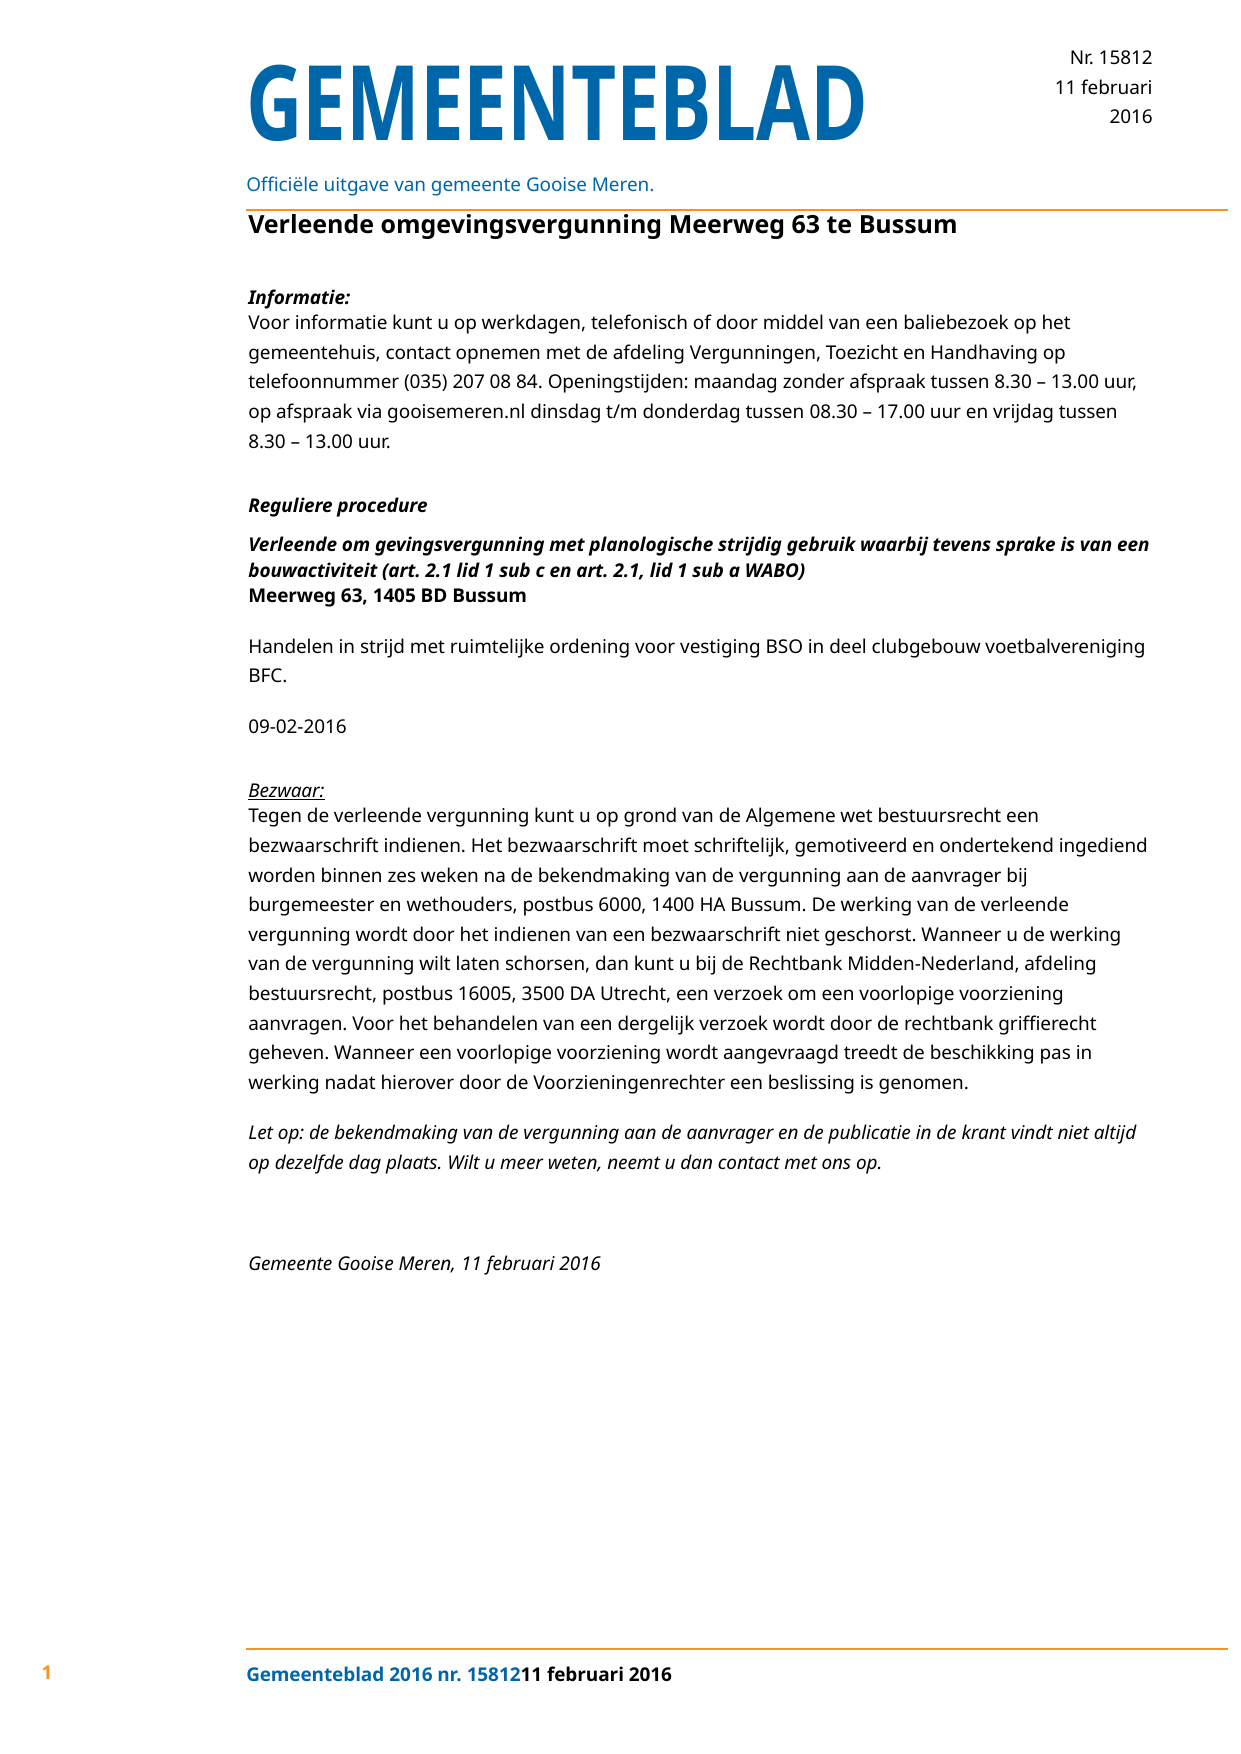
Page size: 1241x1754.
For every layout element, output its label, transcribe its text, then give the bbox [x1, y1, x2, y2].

text 09-02-2016 [248, 713, 1152, 739]
text Verleende om gevingsvergunning met planologische strijdig gebruik waarbij tevens sprake is van een bouwactiviteit (art. 2.1 lid 1 sub c en art. 2.1, lid 1 sub a WABO) [248, 531, 1152, 583]
text Tegen de verleende vergunning kunt u op grond van de Algemene wet bestuursrecht een bezwaarschrift indienen. Het bezwaarschrift moet schriftelijk, gemotiveerd en ondertekend ingediend worden binnen zes weken na de bekendmaking van de vergunning aan de aanvrager bij burgemeester en wethouders, postbus 6000, 1400 HA Bussum. De werking van de verleende vergunning wordt door het indienen van een bezwaarschrift niet geschorst. Wanneer u de werking van de vergunning wilt laten schorsen, dan kunt u bij de Rechtbank Midden-Nederland, afdeling bestuursrecht, postbus 16005, 3500 DA Utrecht, een verzoek om een voorlopige voorziening aanvragen. Voor het behandelen van een dergelijk verzoek wordt door de rechtbank griffierecht geheven. Wanneer een voorlopige voorziening wordt aangevraagd treedt de beschikking pas in werking nadat hierover door de Voorzieningenrechter een beslissing is genomen. [248, 803, 1152, 1095]
text Informatie: [248, 284, 1152, 309]
text Handelen in strijd met ruimtelijke ordening voor vestiging BSO in deel clubgebouw voetbalvereniging BFC. [248, 633, 1152, 688]
text Let op: de bekendmaking van de vergunning aan de aanvrager en de publicatie in de krant vindt niet altijd op dezelfde dag plaats. Wilt u meer weten, neemt u dan contact met ons op. [248, 1119, 1152, 1175]
picture [41, 47, 231, 172]
text Reguliere procedure [248, 492, 1152, 518]
text Meerweg 63, 1405 BD Bussum [248, 583, 1152, 608]
text Verleende omgevingsvergunning Meerweg 63 te Bussum [248, 211, 1152, 241]
text Bezwaar: [248, 777, 1152, 803]
text Voor informatie kunt u op werkdagen, telefonisch of door middel van een baliebezoek op het gemeentehuis, contact opnemen met de afdeling Vergunningen, Toezicht en Handhaving op telefoonnummer (035) 207 08 84. Openingstijden: maandag zonder afspraak tussen 8.30 – 13.00 uur, op afspraak via gooisemeren.nl dinsdag t/m donderdag tussen 08.30 – 17.00 uur en vrijdag tussen 8.30 – 13.00 uur. [248, 309, 1152, 454]
text Gemeente Gooise Meren, 11 februari 2016 [248, 1250, 1152, 1276]
